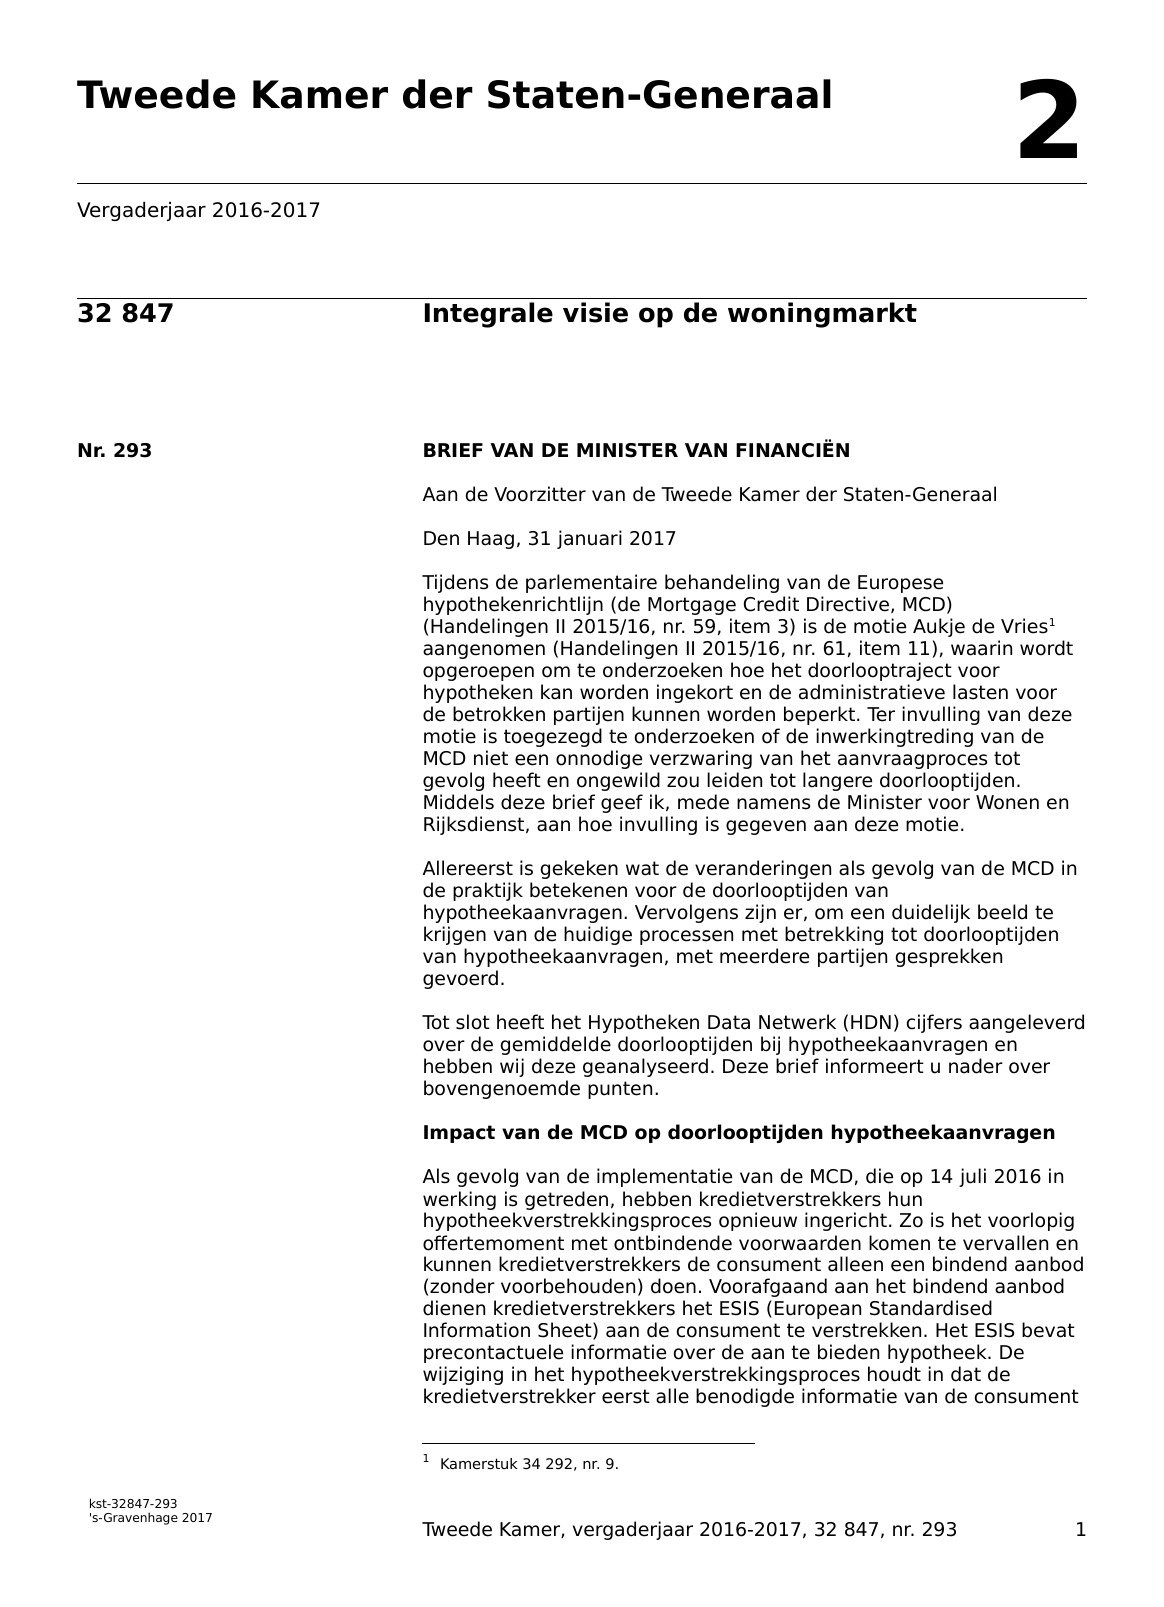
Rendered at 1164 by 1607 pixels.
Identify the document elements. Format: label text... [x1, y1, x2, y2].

text Allereerst is gekeken wat de veranderingen als gevolg van de MCD in de praktijk betekenen voor de doorlooptijden van hypotheekaanvragen. Vervolgens zijn er, om een duidelijk beeld te krijgen van de huidige processen met betrekking tot doorlooptijden van hypotheekaanvragen, met meerdere partijen gesprekken gevoerd. [422, 858, 1087, 990]
text kst-32847-293 [88, 1497, 323, 1511]
text 's-Gravenhage 2017 [88, 1511, 323, 1525]
subtitle Impact van de MCD op doorlooptijden hypotheekaanvragen [422, 1122, 1087, 1144]
text Als gevolg van de implementatie van de MCD, die op 14 juli 2016 in werking is getreden, hebben kredietverstrekkers hun hypotheekverstrekkingsproces opnieuw ingericht. Zo is het voorlopig offertemoment met ontbindende voorwaarden komen te vervallen en kunnen kredietverstrekkers de consument alleen een bindend aanbod (zonder voorbehouden) doen. Voorafgaand aan het bindend aanbod dienen kredietverstrekkers het ESIS (European Standardised Information Sheet) aan de consument te verstrekken. Het ESIS bevat precontactuele informatie over de aan te bieden hypotheek. De wijziging in het hypotheekverstrekkingsproces houdt in dat de kredietverstrekker eerst alle benodigde informatie van de consument [422, 1166, 1087, 1408]
subtitle Nr. 293 BRIEF VAN DE MINISTER VAN FINANCIËN [77, 440, 1087, 462]
text Tijdens de parlementaire behandeling van de Europese hypothekenrichtlijn (de Mortgage Credit Directive, MCD) (Handelingen II 2015/16, nr. 59, item 3) is de motie Aukje de Vries aangenomen (Handelingen II 2015/16, nr. 61, item 11), waarin wordt opgeroepen om te onderzoeken hoe het doorlooptraject voor hypotheken kan worden ingekort en de administratieve lasten voor de betrokken partijen kunnen worden beperkt. Ter invulling van deze motie is toegezegd te onderzoeken of de inwerkingtreding van de MCD niet een onnodige verzwaring van het aanvraagproces tot gevolg heeft en ongewild zou leiden tot langere doorlooptijden. Middels deze brief geef ik, mede namens de Minister voor Wonen en Rijksdienst, aan hoe invulling is gegeven aan deze motie. [422, 572, 1087, 836]
table_header Tweede Kamer der Staten-Generaal [77, 59, 886, 183]
subtitle 32 847 Integrale visie op de woningmarkt [77, 299, 1087, 329]
table_cell Vergaderjaar 2016-2017 [77, 184, 1087, 298]
table_header 2 [886, 59, 1087, 183]
text Den Haag, 31 januari 2017 [422, 528, 1087, 550]
text Kamerstuk 34 292, nr. 9. [422, 1452, 1087, 1474]
text Tot slot heeft het Hypotheken Data Netwerk (HDN) cijfers aangeleverd over de gemiddelde doorlooptijden bij hypotheekaanvragen en hebben wij deze geanalyseerd. Deze brief informeert u nader over bovengenoemde punten. [422, 1012, 1087, 1100]
text Aan de Voorzitter van de Tweede Kamer der Staten-Generaal [422, 484, 1087, 506]
